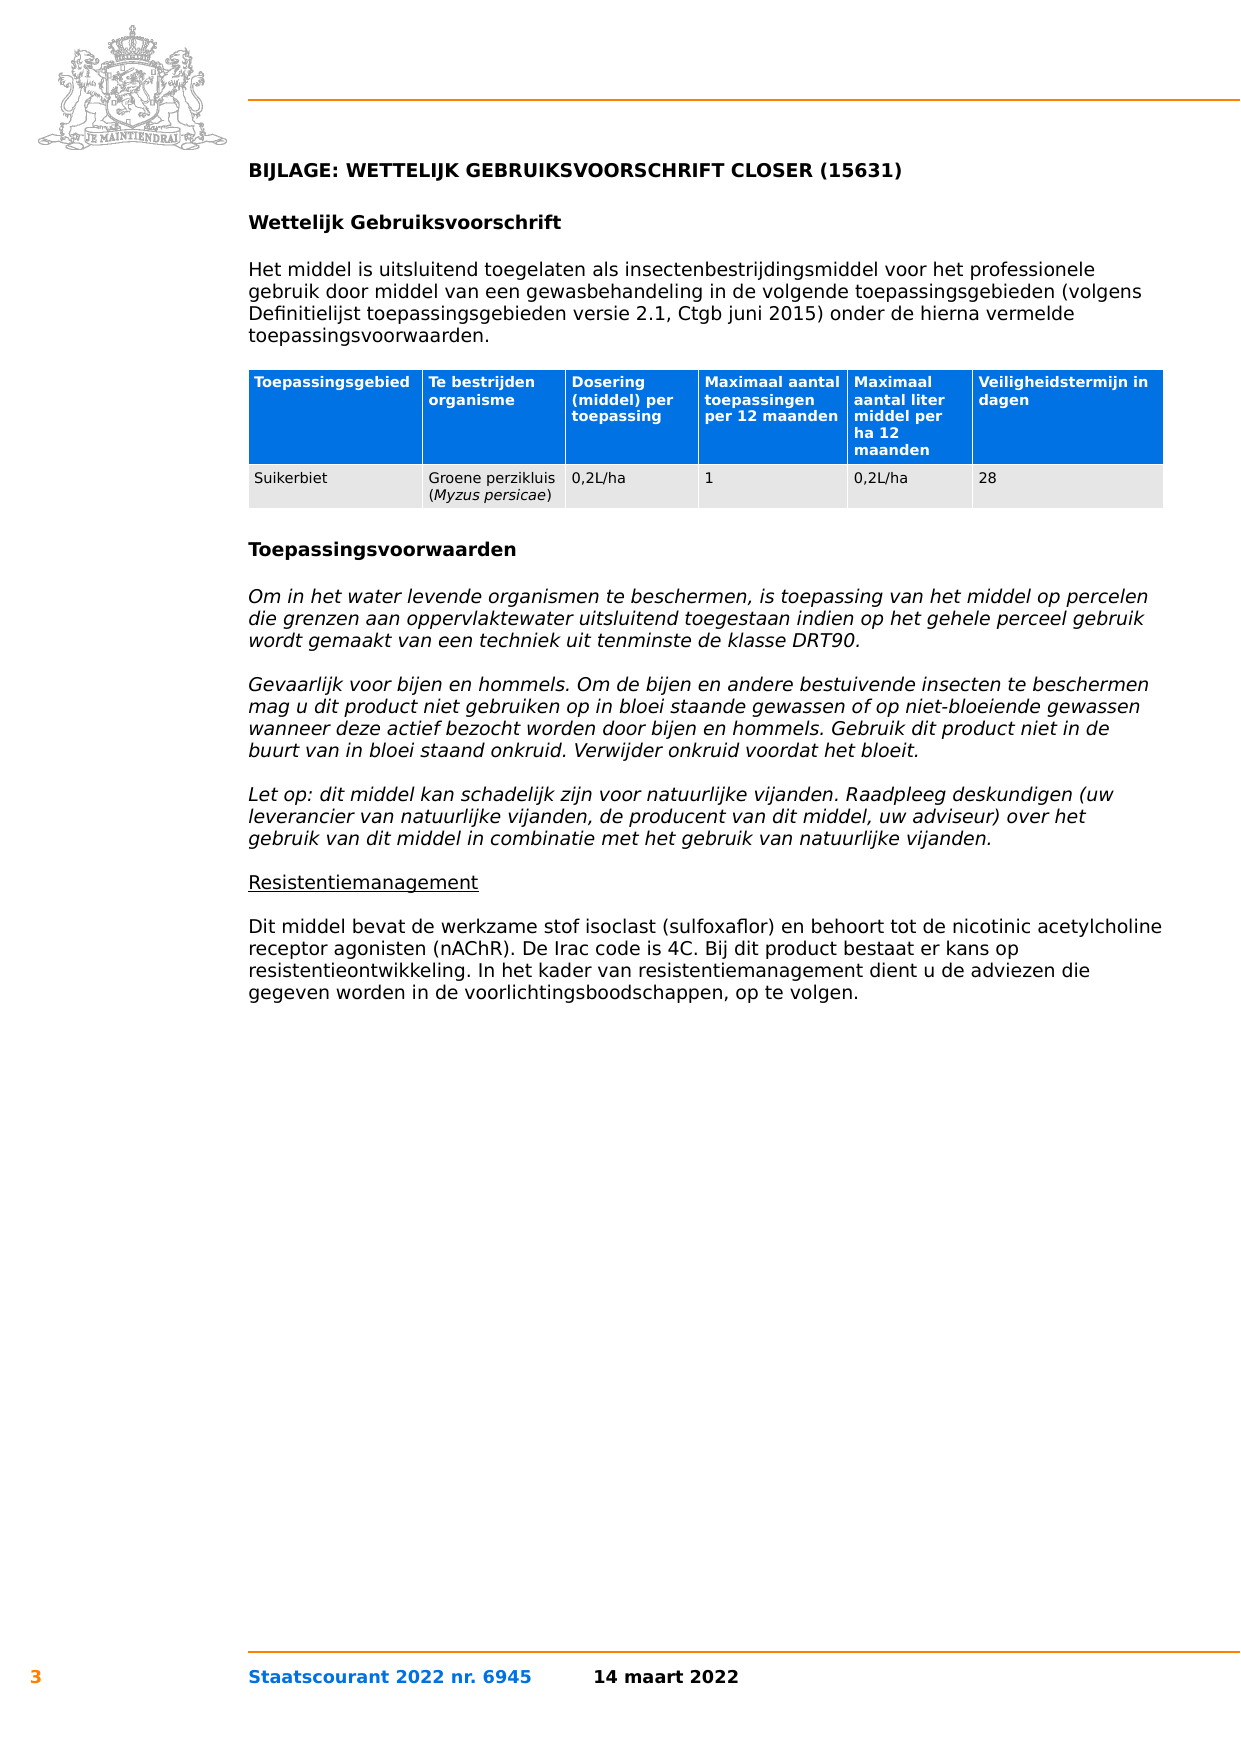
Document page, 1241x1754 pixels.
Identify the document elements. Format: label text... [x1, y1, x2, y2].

subtitle Resistentiemanagement [248, 872, 1163, 894]
table_header Veiligheidstermijn in dagen [973, 370, 1163, 464]
table_header Toepassingsgebied [249, 370, 422, 464]
table_cell 0,2L/ha [566, 465, 698, 508]
subtitle BIJLAGE: WETTELIJK GEBRUIKSVOORSCHRIFT CLOSER (15631) [248, 160, 1163, 182]
text Het middel is uitsluitend toegelaten als insectenbestrijdingsmiddel voor het professionele gebruik door middel van een gewasbehandeling in de volgende toepassingsgebieden (volgens Definitielijst toepassingsgebieden versie 2.1, Ctgb juni 2015) onder de hierna vermelde toepassingsvoorwaarden. [248, 259, 1163, 347]
subtitle Wettelijk Gebruiksvoorschrift [248, 212, 1163, 234]
text Gevaarlijk voor bijen en hommels. Om de bijen en andere bestuivende insecten te beschermen mag u dit product niet gebruiken op in bloei staande gewassen of op niet-bloeiende gewassen wanneer deze actief bezocht worden door bijen en hommels. Gebruik dit product niet in de buurt van in bloei staand onkruid. Verwijder onkruid voordat het bloeit. [248, 674, 1163, 762]
table_cell Suikerbiet [249, 465, 422, 508]
table_header Maximaal aantal toepassingen per 12 maanden [699, 370, 847, 464]
subtitle Toepassingsvoorwaarden [248, 539, 1163, 561]
text Om in het water levende organismen te beschermen, is toepassing van het middel op percelen die grenzen aan oppervlaktewater uitsluitend toegestaan indien op het gehele perceel gebruik wordt gemaakt van een techniek uit tenminste de klasse DRT90. [248, 586, 1163, 652]
text Let op: dit middel kan schadelijk zijn voor natuurlijke vijanden. Raadpleeg deskundigen (uw leverancier van natuurlijke vijanden, de producent van dit middel, uw adviseur) over het gebruik van dit middel in combinatie met het gebruik van natuurlijke vijanden. [248, 784, 1163, 850]
table_cell 0,2L/ha [848, 465, 972, 508]
table_header Dosering (middel) per toepassing [566, 370, 698, 464]
picture [38, 25, 227, 150]
table_cell 1 [699, 465, 847, 508]
table_cell 28 [973, 465, 1163, 508]
text Dit middel bevat de werkzame stof isoclast (sulfoxaflor) en behoort tot de nicotinic acetylcholine receptor agonisten (nAChR). De Irac code is 4C. Bij dit product bestaat er kans op resistentieontwikkeling. In het kader van resistentiemanagement dient u de adviezen die gegeven worden in de voorlichtingsboodschappen, op te volgen. [248, 916, 1163, 1003]
table_header Te bestrijden organisme [423, 370, 565, 464]
table_header Maximaal aantal liter middel per ha 12 maanden [848, 370, 972, 464]
table_cell Groene perzikluis (Myzus persicae) [423, 465, 565, 508]
